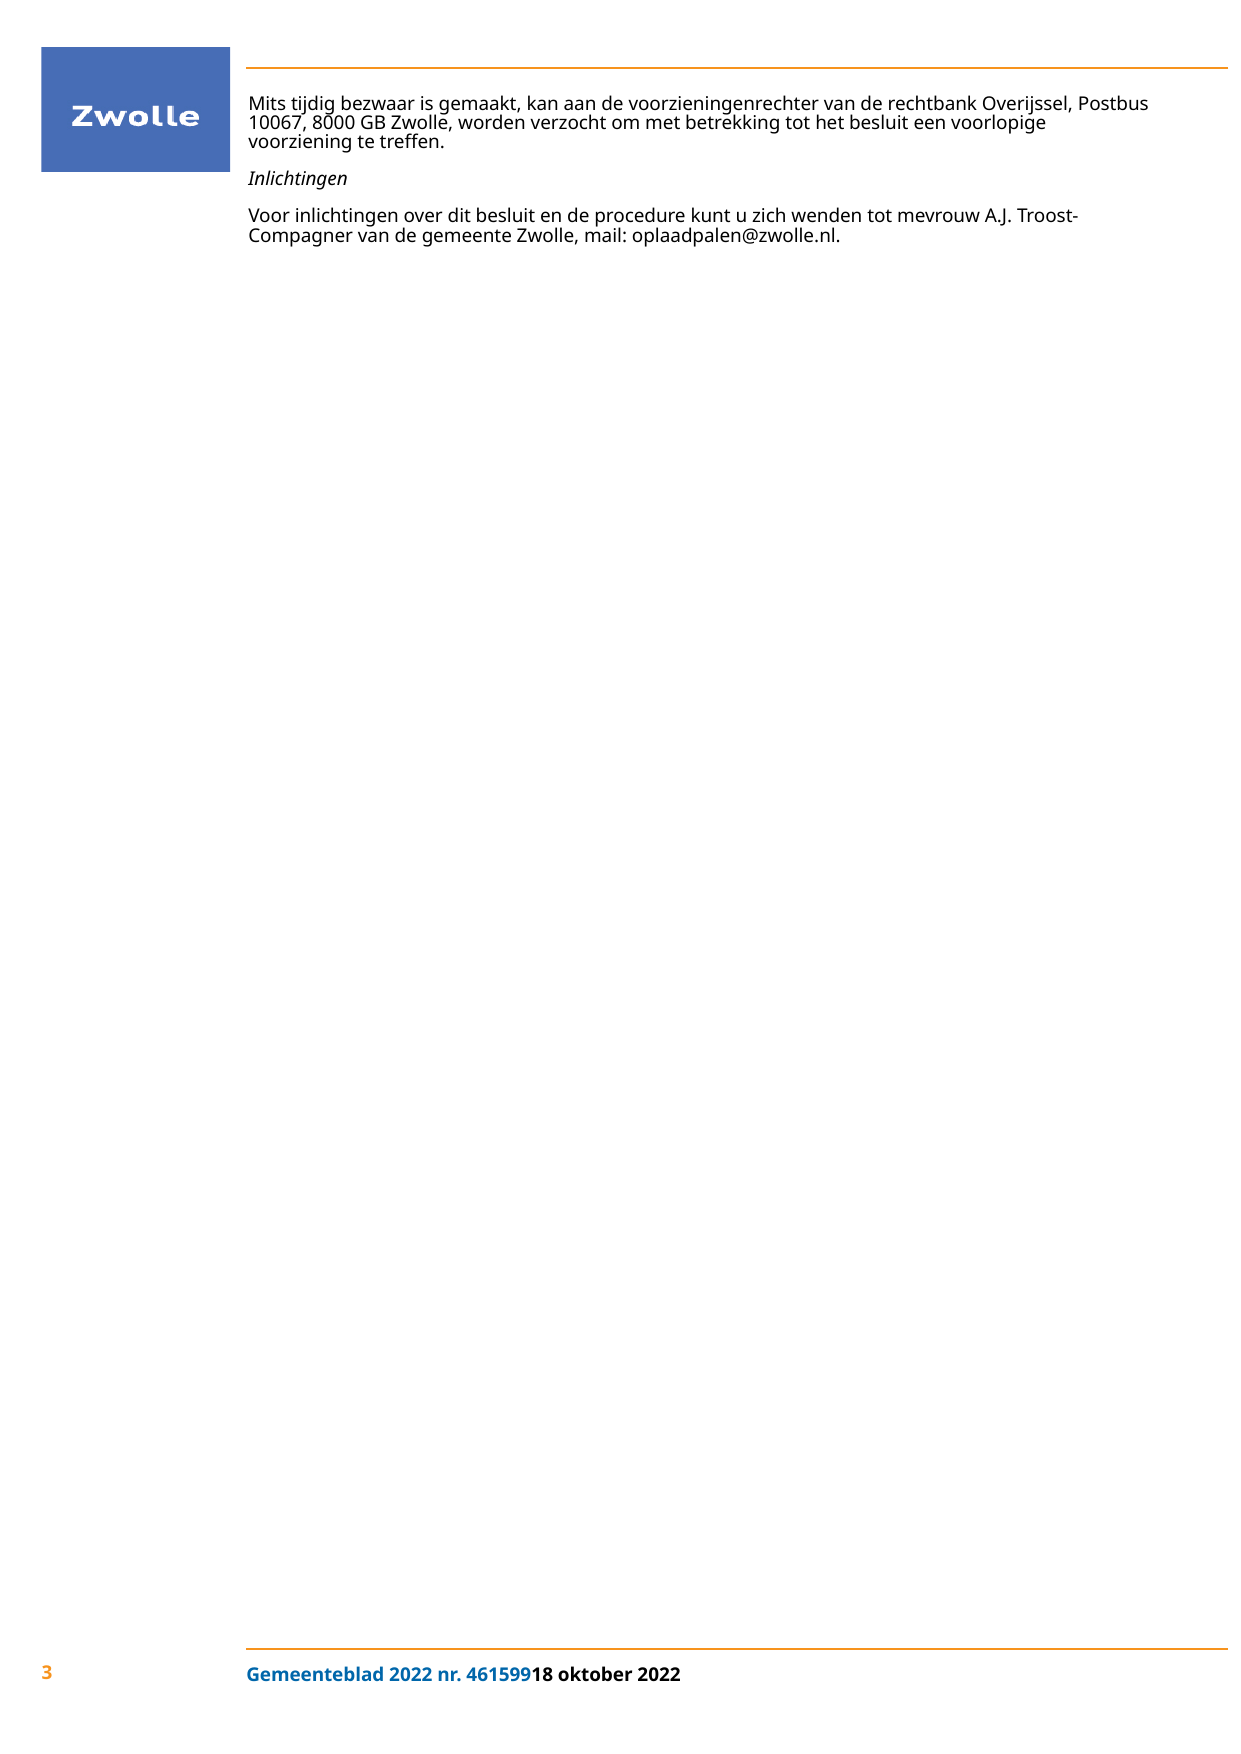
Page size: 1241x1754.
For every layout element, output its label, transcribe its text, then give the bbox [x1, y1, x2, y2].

text Inlichtingen [248, 170, 1152, 189]
text Mits tijdig bezwaar is gemaakt, kan aan de voorzieningenrechter van de rechtbank Overijssel, Postbus 10067, 8000 GB Zwolle, worden verzocht om met betrekking tot het besluit een voorlopige voorziening te treffen. [248, 95, 1152, 153]
picture [41, 47, 231, 172]
text Voor inlichtingen over dit besluit en de procedure kunt u zich wenden tot mevrouw A.J. Troost-Compagner van de gemeente Zwolle, mail: oplaadpalen@zwolle.nl. [248, 207, 1152, 246]
